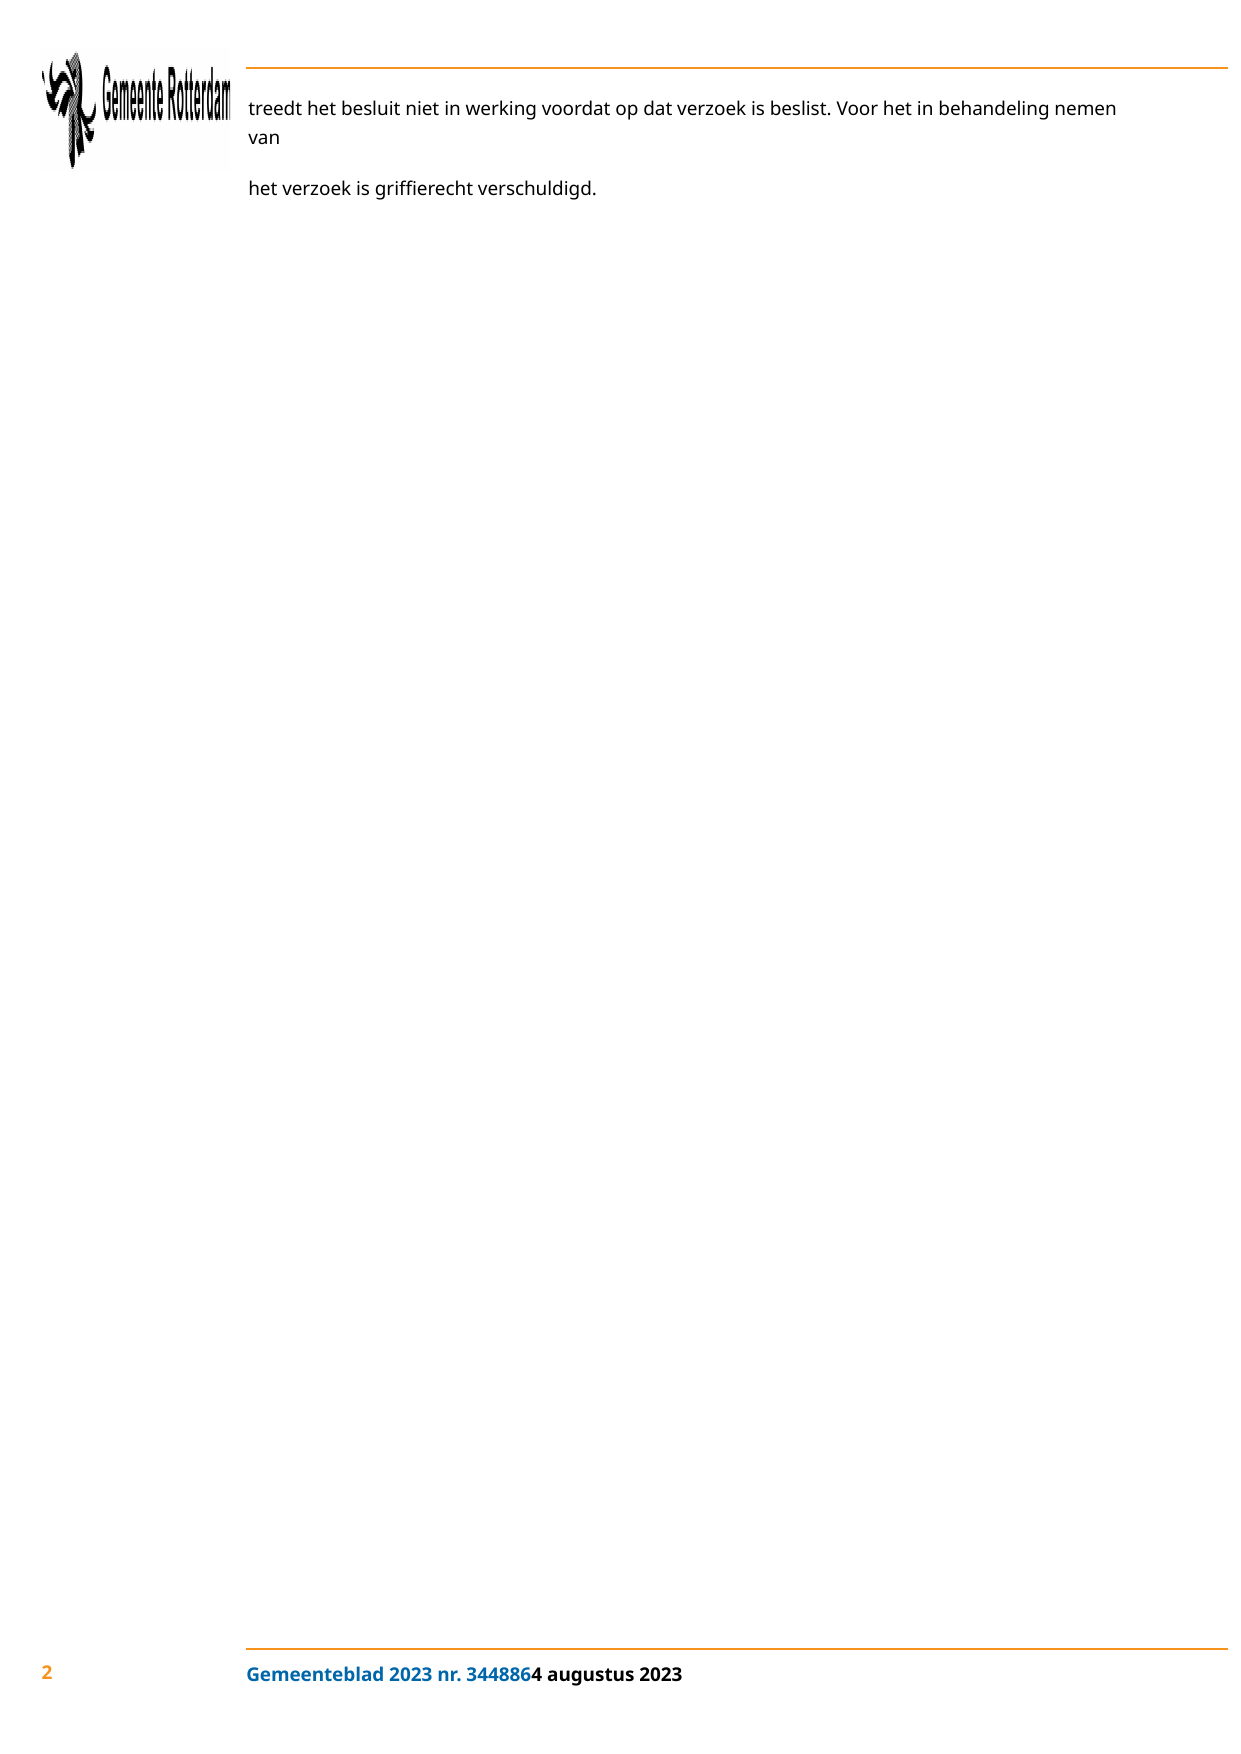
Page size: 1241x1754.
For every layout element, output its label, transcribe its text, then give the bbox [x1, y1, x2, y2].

picture [41, 47, 231, 172]
text treedt het besluit niet in werking voordat op dat verzoek is beslist. Voor het in behandeling nemen van [248, 95, 1152, 150]
text het verzoek is griffierecht verschuldigd. [248, 175, 1152, 201]
